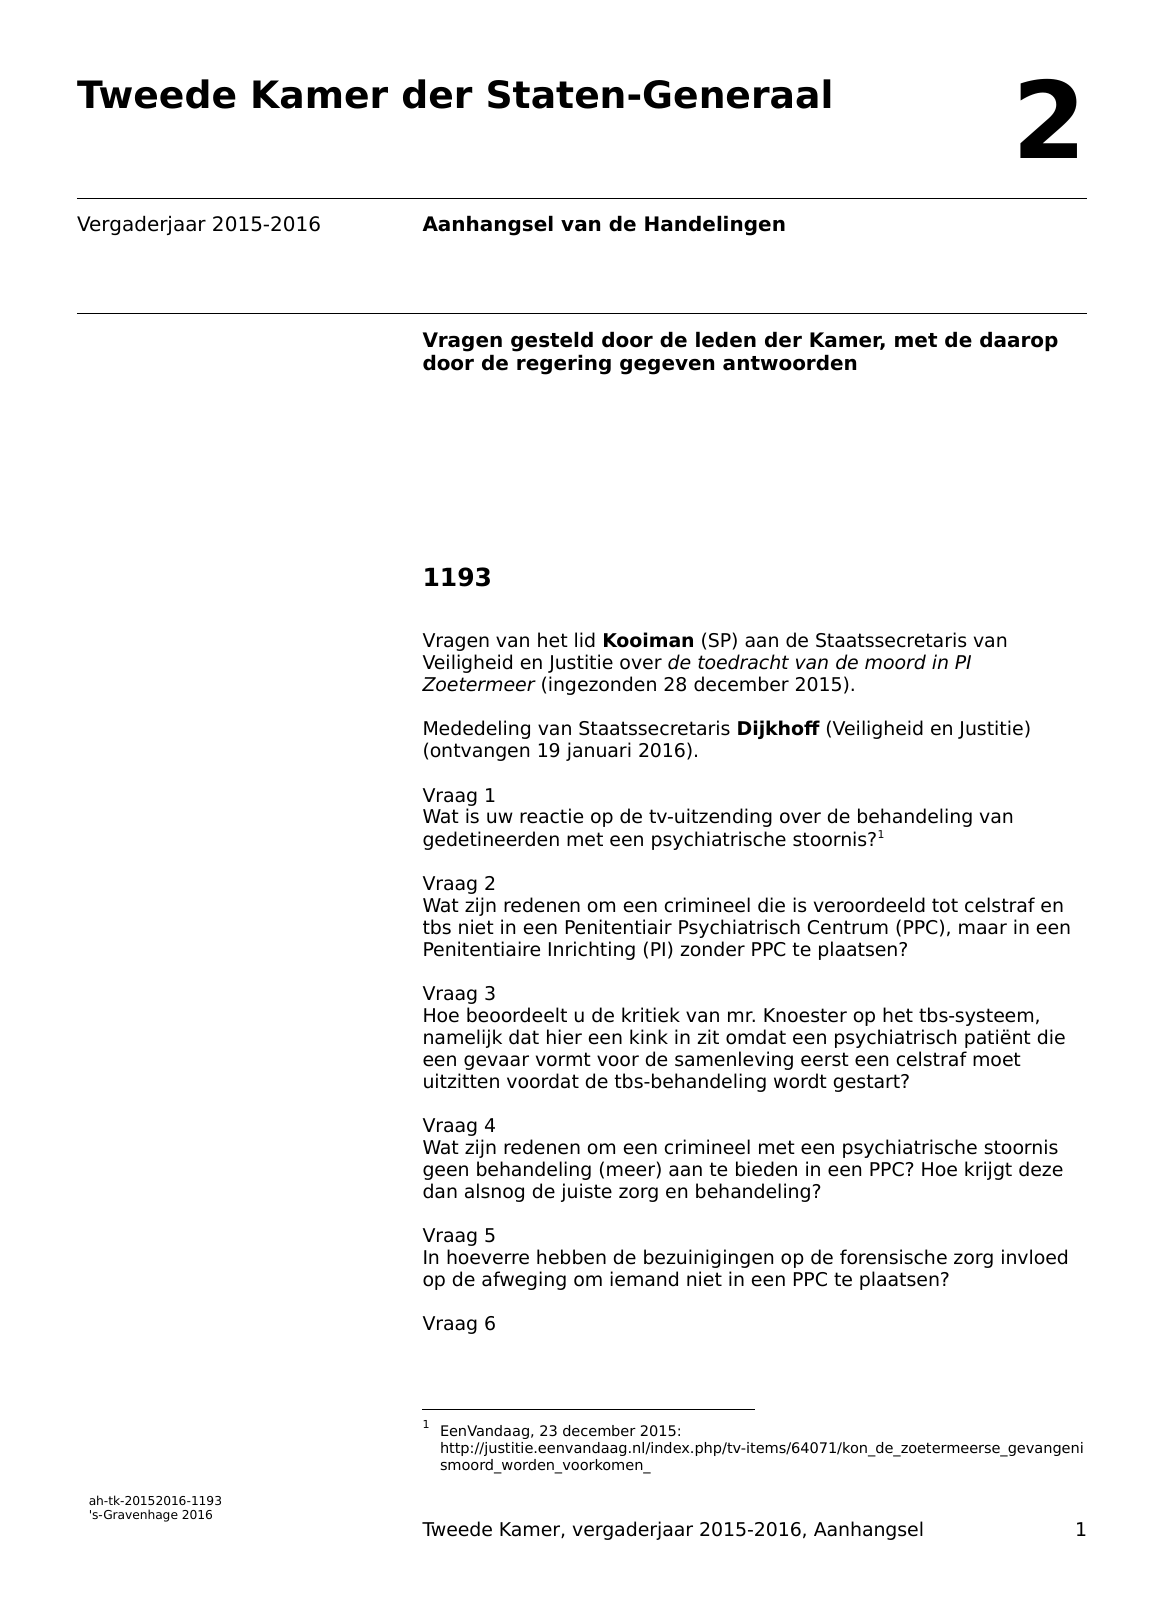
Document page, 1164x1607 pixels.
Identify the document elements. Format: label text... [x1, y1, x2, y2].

table_cell Vergaderjaar 2015-2016 [77, 199, 422, 313]
text Vraag 6 [422, 1313, 1087, 1335]
text ah-tk-20152016-1193 [88, 1494, 323, 1508]
table_header Tweede Kamer der Staten-Generaal [77, 59, 886, 198]
text Vraag 3 [422, 983, 1087, 1005]
text Hoe beoordeelt u de kritiek van mr. Knoester op het tbs-systeem, namelijk dat hier een kink in zit omdat een psychiatrisch patiënt die een gevaar vormt voor de samenleving eerst een celstraf moet uitzitten voordat de tbs-behandeling wordt gestart? [422, 1005, 1087, 1093]
table_cell [77, 314, 422, 375]
text Vraag 1 [422, 784, 1087, 806]
table_cell Aanhangsel van de Handelingen [422, 199, 1087, 313]
text Wat zijn redenen om een crimineel met een psychiatrische stoornis geen behandeling (meer) aan te bieden in een PPC? Hoe krijgt deze dan alsnog de juiste zorg en behandeling? [422, 1137, 1087, 1203]
table_header 2 [886, 59, 1087, 198]
text EenVandaag, 23 december 2015: http://justitie.eenvandaag.nl/index.php/tv-items/64071/kon_de_zoetermeerse_gevangenismoord_worden_voorkomen_ [422, 1418, 1087, 1474]
table_cell Vragen gesteld door de leden der Kamer, met de daarop door de regering gegeven antwoorden [422, 314, 1087, 375]
text Mededeling van Staatssecretaris Dijkhoff (Veiligheid en Justitie) (ontvangen 19 januari 2016). [422, 718, 1087, 762]
text Wat zijn redenen om een crimineel die is veroordeeld tot celstraf en tbs niet in een Penitentiair Psychiatrisch Centrum (PPC), maar in een Penitentiaire Inrichting (PI) zonder PPC te plaatsen? [422, 894, 1087, 961]
text 1193 [422, 563, 1087, 592]
text Vraag 5 [422, 1225, 1087, 1247]
text Wat is uw reactie op de tv-uitzending over de behandeling van gedetineerden met een psychiatrische stoornis? [422, 806, 1087, 850]
text Vragen van het lid Kooiman (SP) aan de Staatssecretaris van Veiligheid en Justitie over de toedracht van de moord in PI Zoetermeer (ingezonden 28 december 2015). [422, 630, 1087, 696]
text Vraag 4 [422, 1115, 1087, 1137]
text Vraag 2 [422, 873, 1087, 894]
text 's-Gravenhage 2016 [88, 1508, 323, 1522]
text In hoeverre hebben de bezuinigingen op de forensische zorg invloed op de afweging om iemand niet in een PPC te plaatsen? [422, 1247, 1087, 1291]
